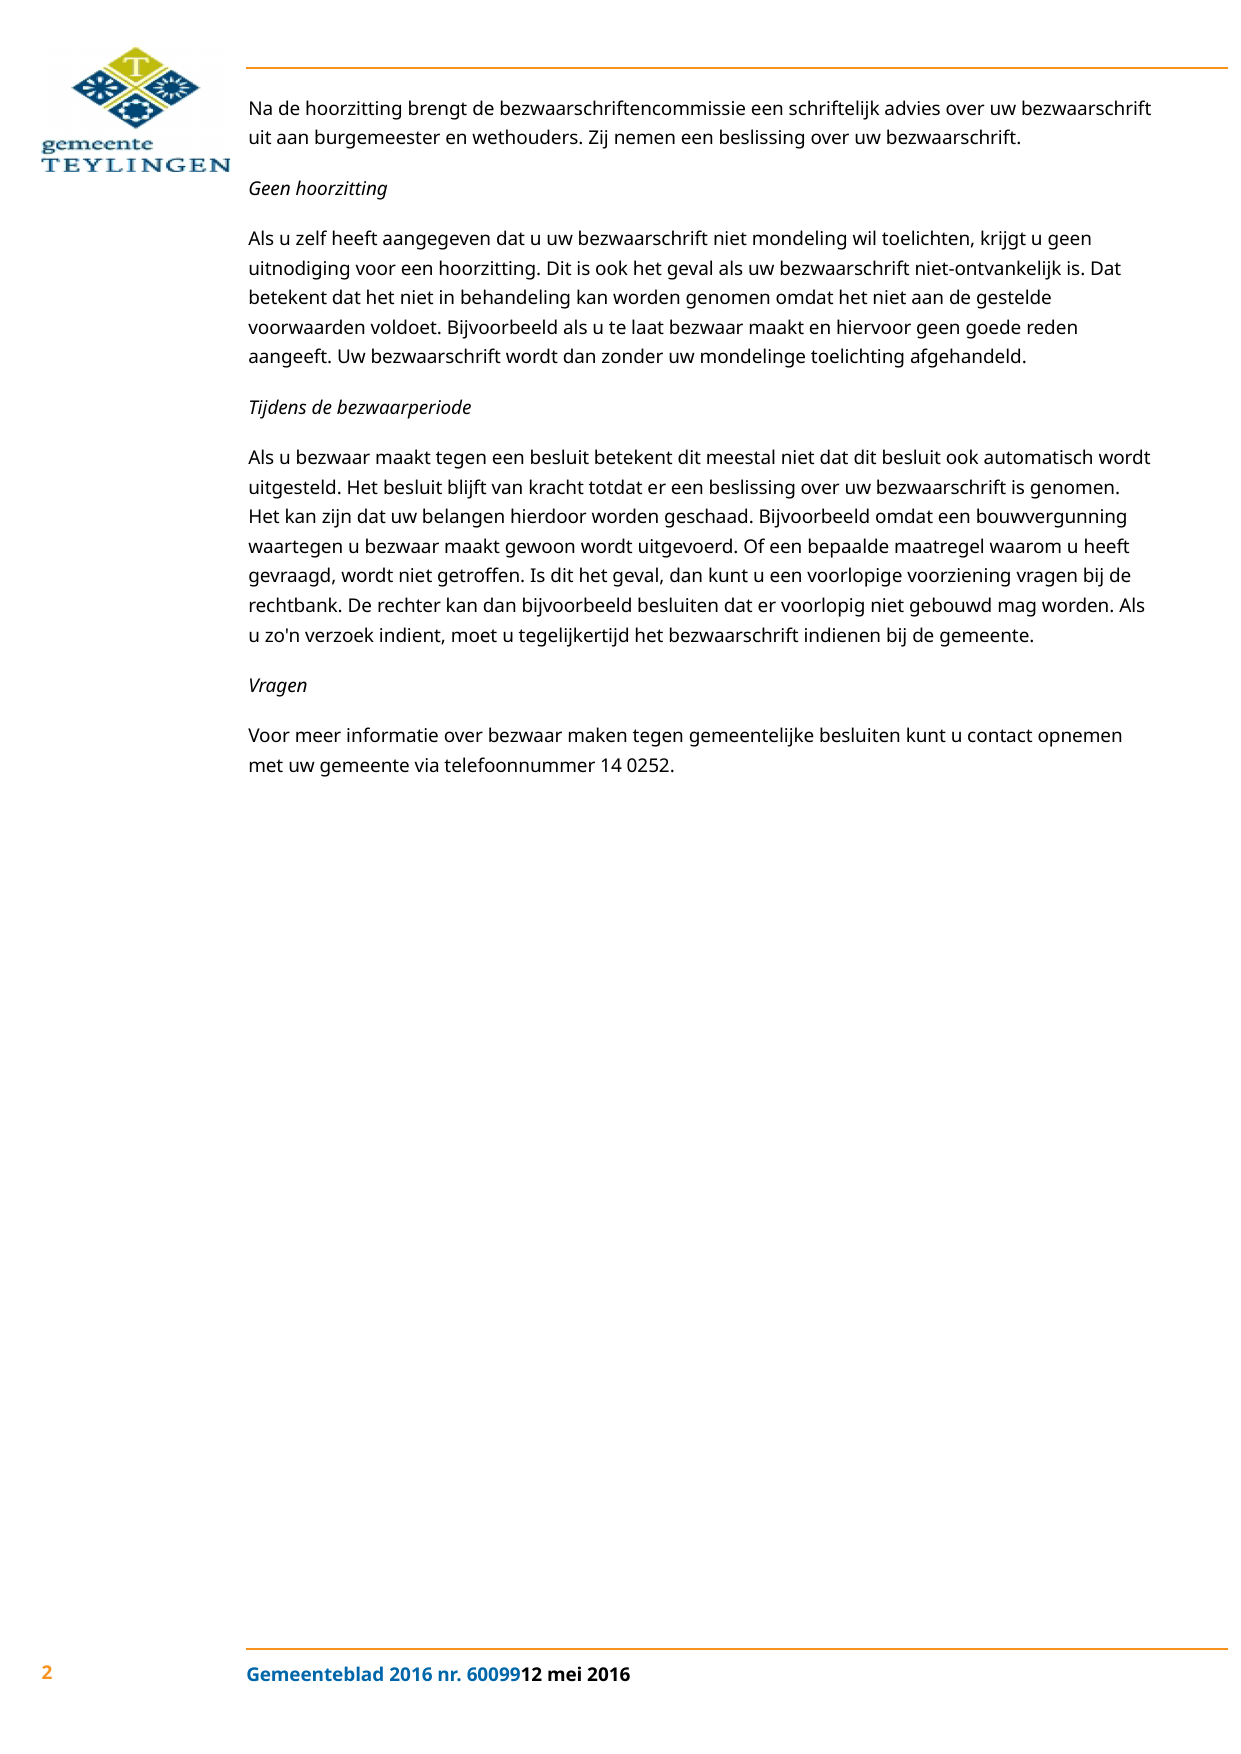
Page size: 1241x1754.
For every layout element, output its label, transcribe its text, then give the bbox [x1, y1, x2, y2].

text Tijdens de bezwaarperiode [248, 394, 1152, 420]
text Geen hoorzitting [248, 175, 1152, 201]
text Na de hoorzitting brengt de bezwaarschriftencommissie een schriftelijk advies over uw bezwaarschrift uit aan burgemeester en wethouders. Zij nemen een beslissing over uw bezwaarschrift. [248, 95, 1152, 150]
text Als u bezwaar maakt tegen een besluit betekent dit meestal niet dat dit besluit ook automatisch wordt uitgesteld. Het besluit blijft van kracht totdat er een beslissing over uw bezwaarschrift is genomen. Het kan zijn dat uw belangen hierdoor worden geschaad. Bijvoorbeeld omdat een bouwvergunning waartegen u bezwaar maakt gewoon wordt uitgevoerd. Of een bepaalde maatregel waarom u heeft gevraagd, wordt niet getroffen. Is dit het geval, dan kunt u een voorlopige voorziening vragen bij de rechtbank. De rechter kan dan bijvoorbeeld besluiten dat er voorlopig niet gebouwd mag worden. Als u zo'n verzoek indient, moet u tegelijkertijd het bezwaarschrift indienen bij de gemeente. [248, 444, 1152, 648]
picture [41, 47, 231, 172]
text Vragen [248, 672, 1152, 698]
text Voor meer informatie over bezwaar maken tegen gemeentelijke besluiten kunt u contact opnemen met uw gemeente via telefoonnummer 14 0252. [248, 723, 1152, 778]
text Als u zelf heeft aangegeven dat u uw bezwaarschrift niet mondeling wil toelichten, krijgt u geen uitnodiging voor een hoorzitting. Dit is ook het geval als uw bezwaarschrift niet-ontvankelijk is. Dat betekent dat het niet in behandeling kan worden genomen omdat het niet aan de gestelde voorwaarden voldoet. Bijvoorbeeld als u te laat bezwaar maakt en hiervoor geen goede reden aangeeft. Uw bezwaarschrift wordt dan zonder uw mondelinge toelichting afgehandeld. [248, 225, 1152, 369]
